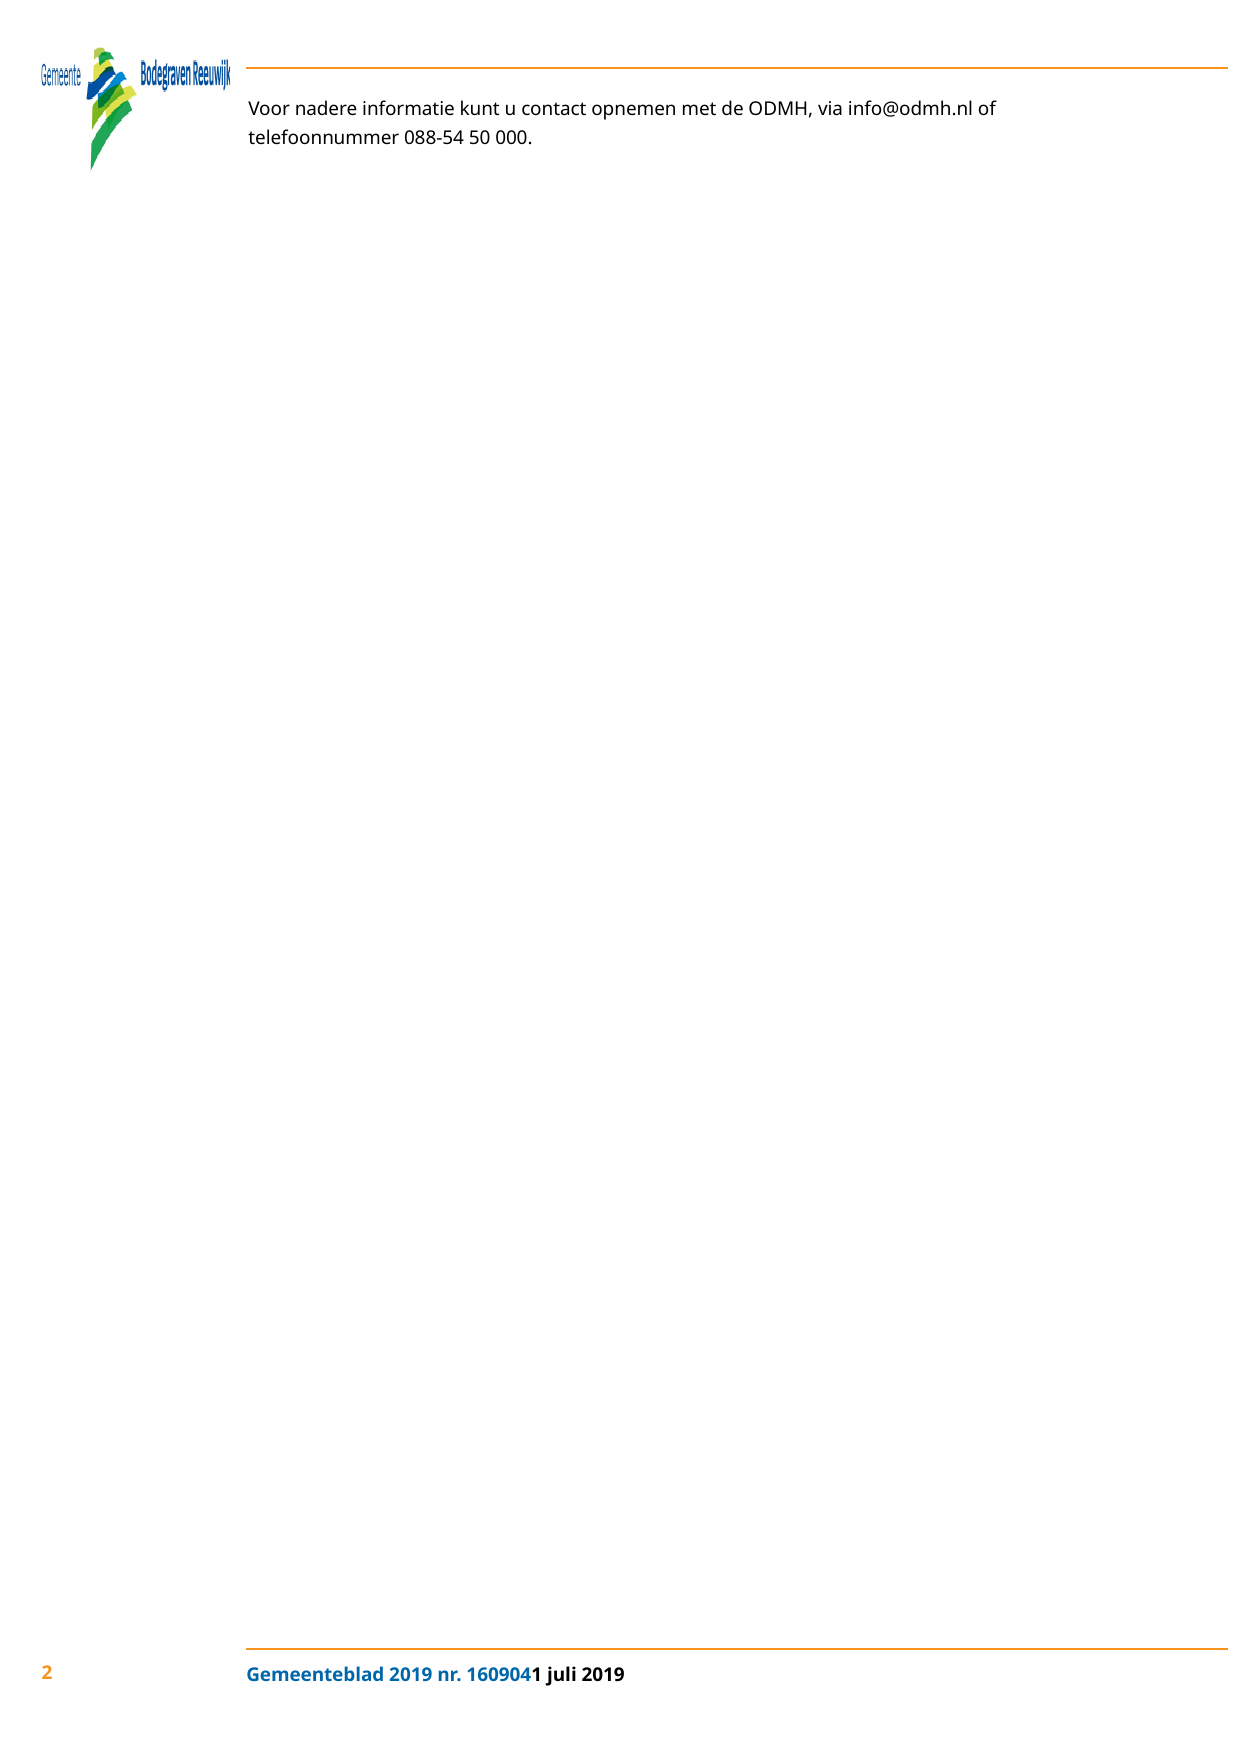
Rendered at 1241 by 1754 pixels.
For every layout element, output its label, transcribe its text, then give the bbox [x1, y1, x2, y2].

text Voor nadere informatie kunt u contact opnemen met de ODMH, via info@odmh.nl of telefoonnummer 088-54 50 000. [248, 95, 1152, 150]
picture [41, 47, 231, 172]
